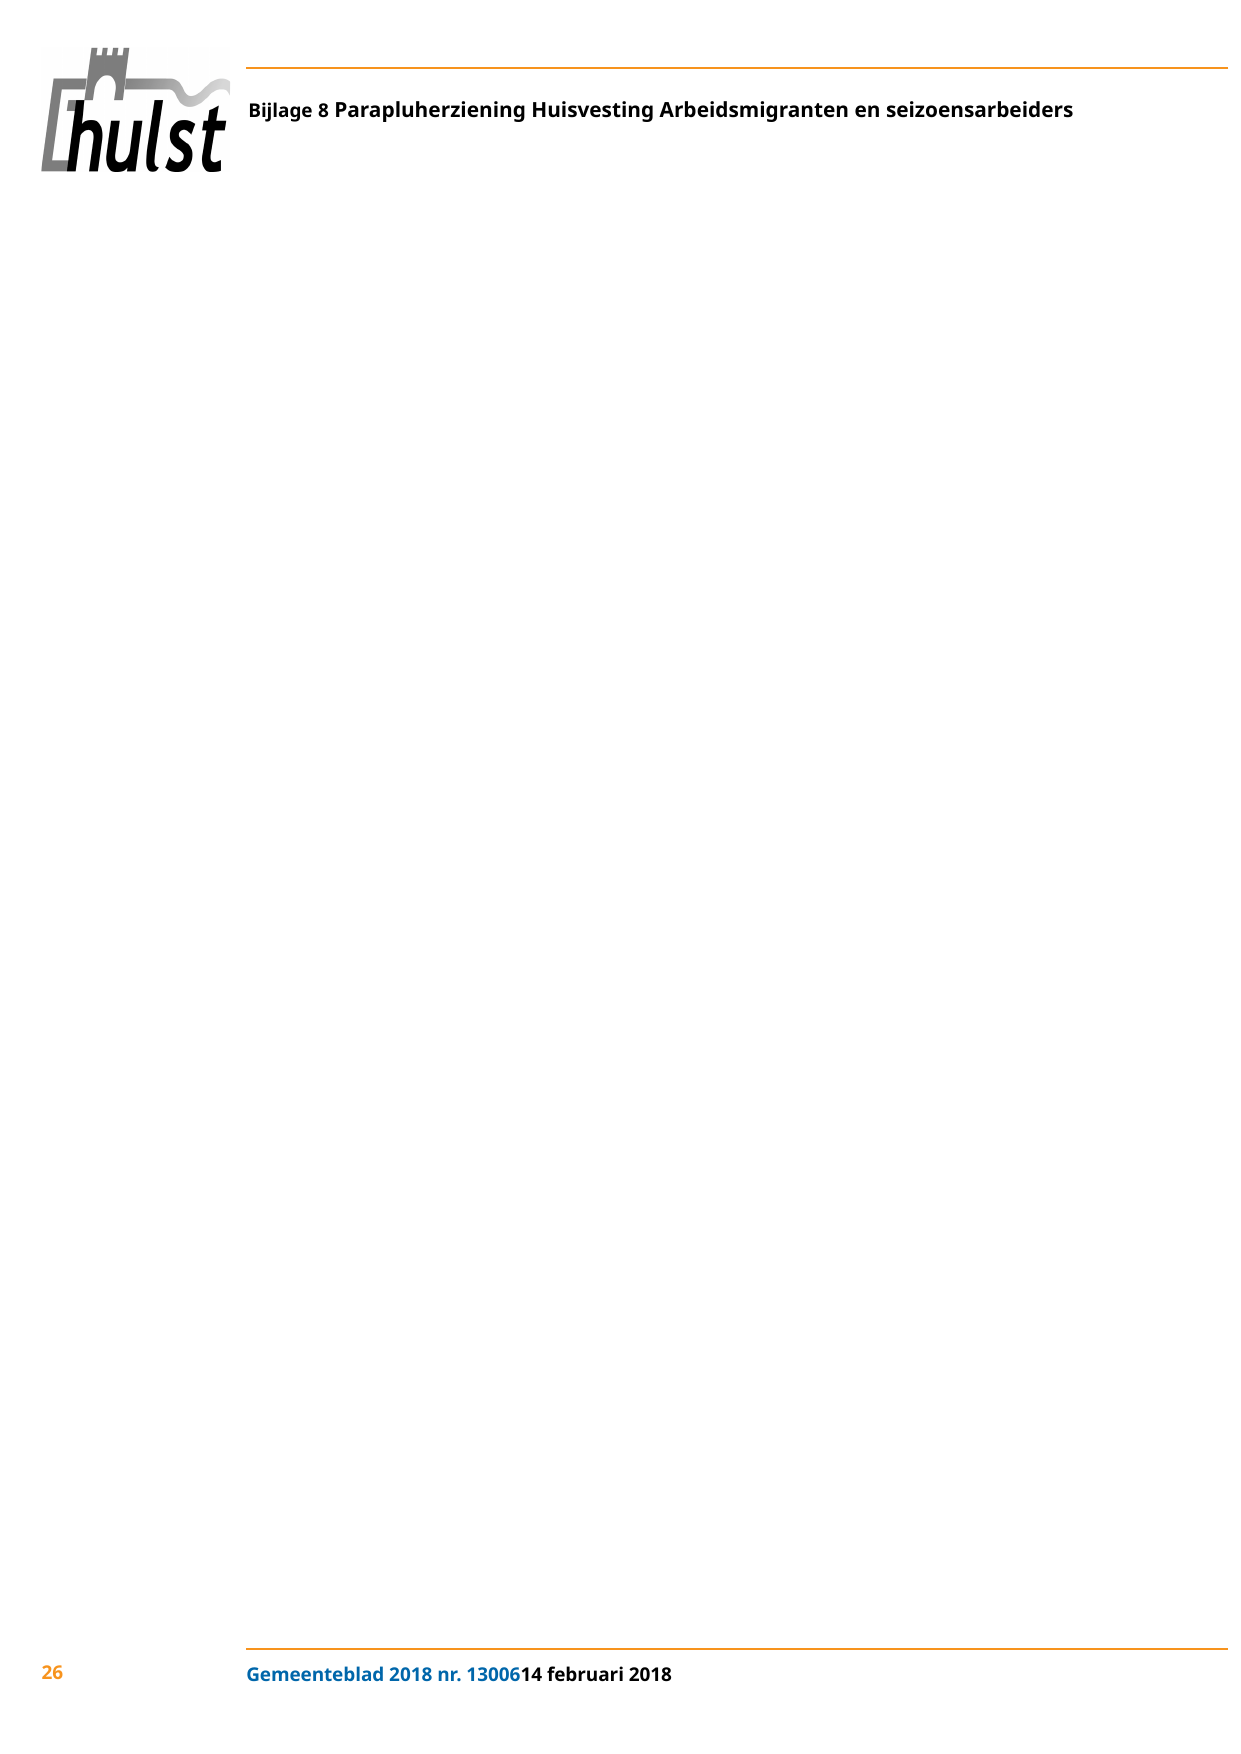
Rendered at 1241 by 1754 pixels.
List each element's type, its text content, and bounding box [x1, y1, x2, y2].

text Bijlage 8 Parapluherziening Huisvesting Arbeidsmigranten en seizoensarbeiders [248, 95, 1152, 123]
picture [41, 47, 231, 172]
